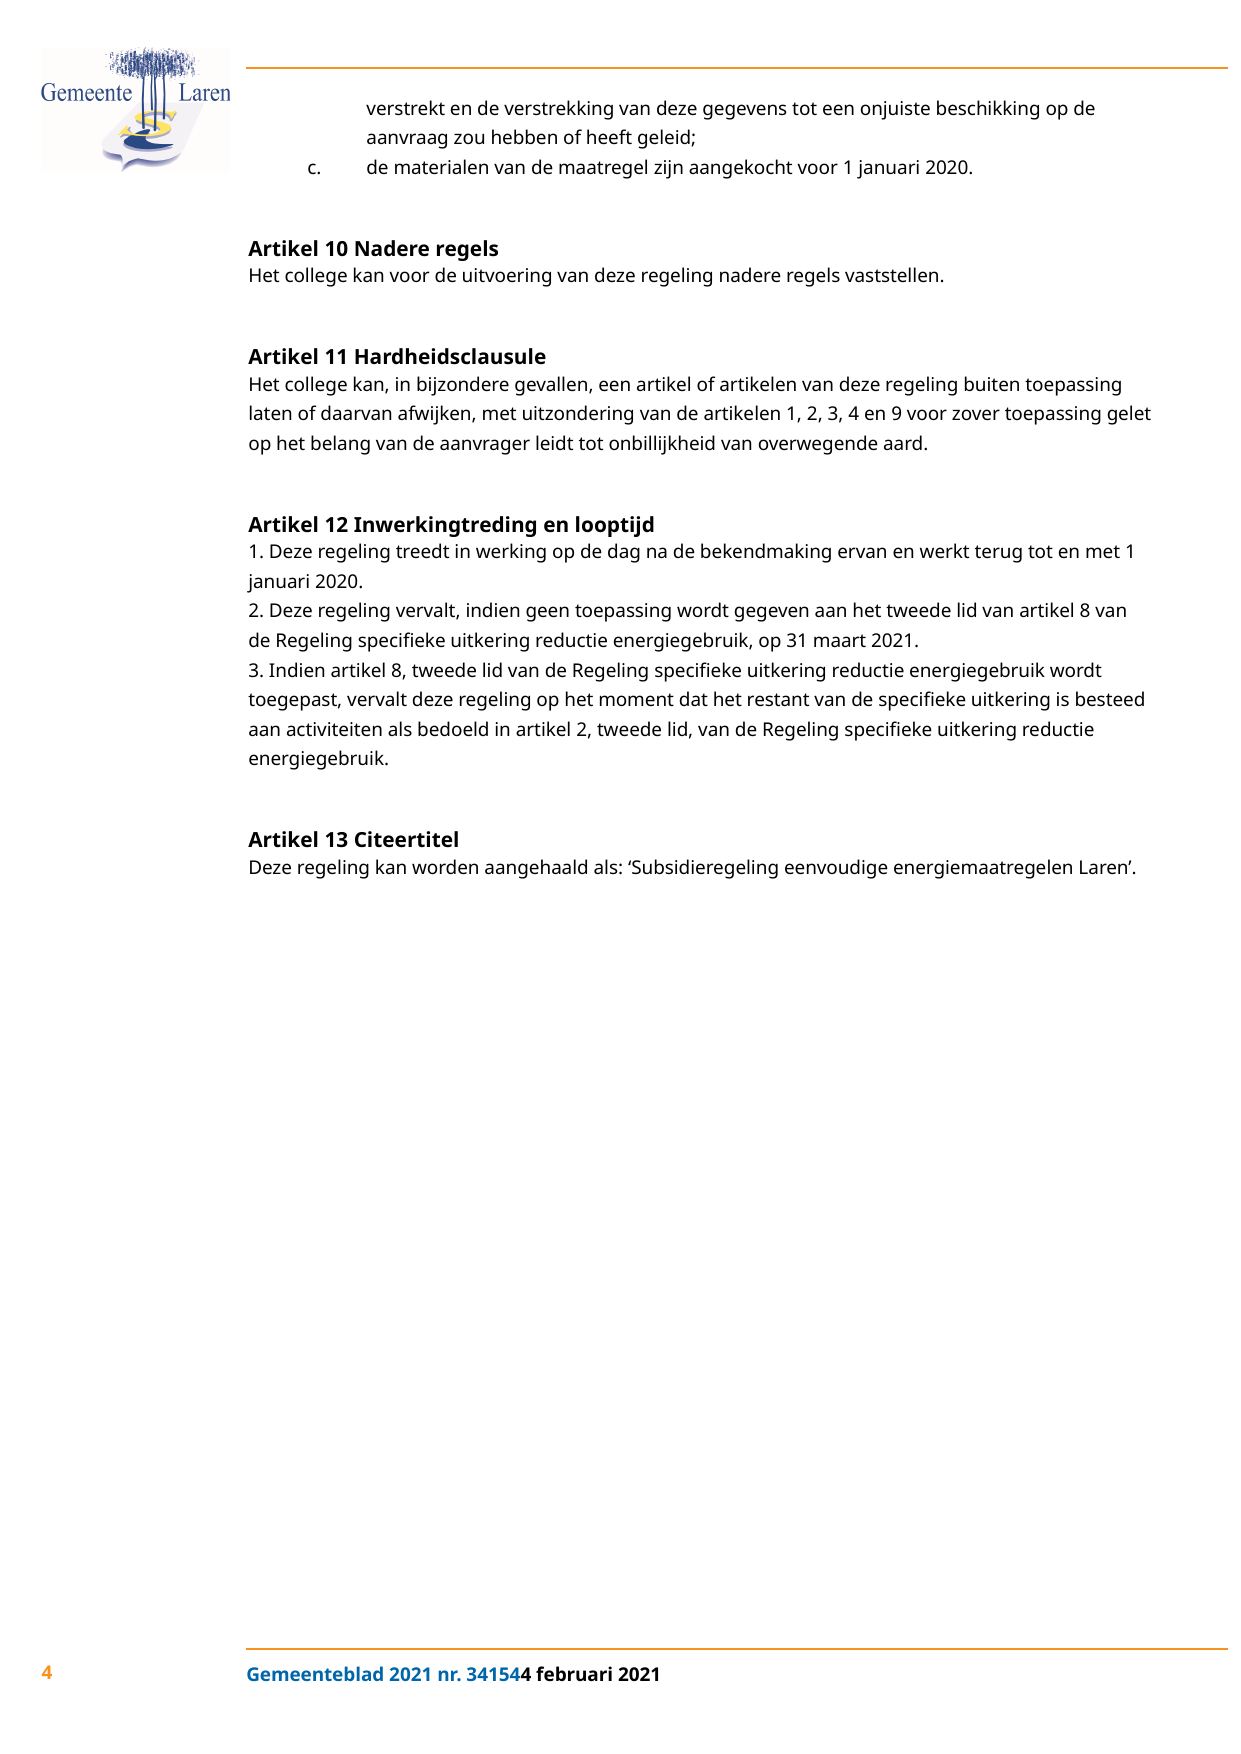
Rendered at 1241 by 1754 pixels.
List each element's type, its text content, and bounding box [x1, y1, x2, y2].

text Het college kan voor de uitvoering van deze regeling nadere regels vaststellen. [248, 262, 1152, 288]
text 2. Deze regeling vervalt, indien geen toepassing wordt gegeven aan het tweede lid van artikel 8 van de Regeling specifieke uitkering reductie energiegebruik, op 31 maart 2021. [248, 598, 1152, 653]
text Het college kan, in bijzondere gevallen, een artikel of artikelen van deze regeling buiten toepassing laten of daarvan afwijken, met uitzondering van de artikelen 1, 2, 3, 4 en 9 voor zover toepassing gelet op het belang van de aanvrager leidt tot onbillijkheid van overwegende aard. [248, 371, 1152, 456]
text Artikel 10 Nadere regels [248, 234, 1152, 262]
text Artikel 11 Hardheidsclausule [248, 342, 1152, 371]
text Deze regeling kan worden aangehaald als: ‘Subsidieregeling eenvoudige energiemaatregelen Laren’. [248, 854, 1152, 880]
text 1. Deze regeling treedt in werking op de dag na de bekendmaking ervan en werkt terug tot en met 1 januari 2020. [248, 538, 1152, 594]
list de materialen van de maatregel zijn aangekocht voor 1 januari 2020. [307, 154, 1152, 180]
text Artikel 12 Inwerkingtreding en looptijd [248, 510, 1152, 538]
text 3. Indien artikel 8, tweede lid van de Regeling specifieke uitkering reductie energiegebruik wordt toegepast, vervalt deze regeling op het moment dat het restant van de specifieke uitkering is besteed aan activiteiten als bedoeld in artikel 2, tweede lid, van de Regeling specifieke uitkering reductie energiegebruik. [248, 657, 1152, 771]
list verstrekt en de verstrekking van deze gegevens tot een onjuiste beschikking op de aanvraag zou hebben of heeft geleid; [307, 95, 1152, 150]
text Artikel 13 Citeertitel [248, 826, 1152, 854]
picture [41, 47, 231, 172]
